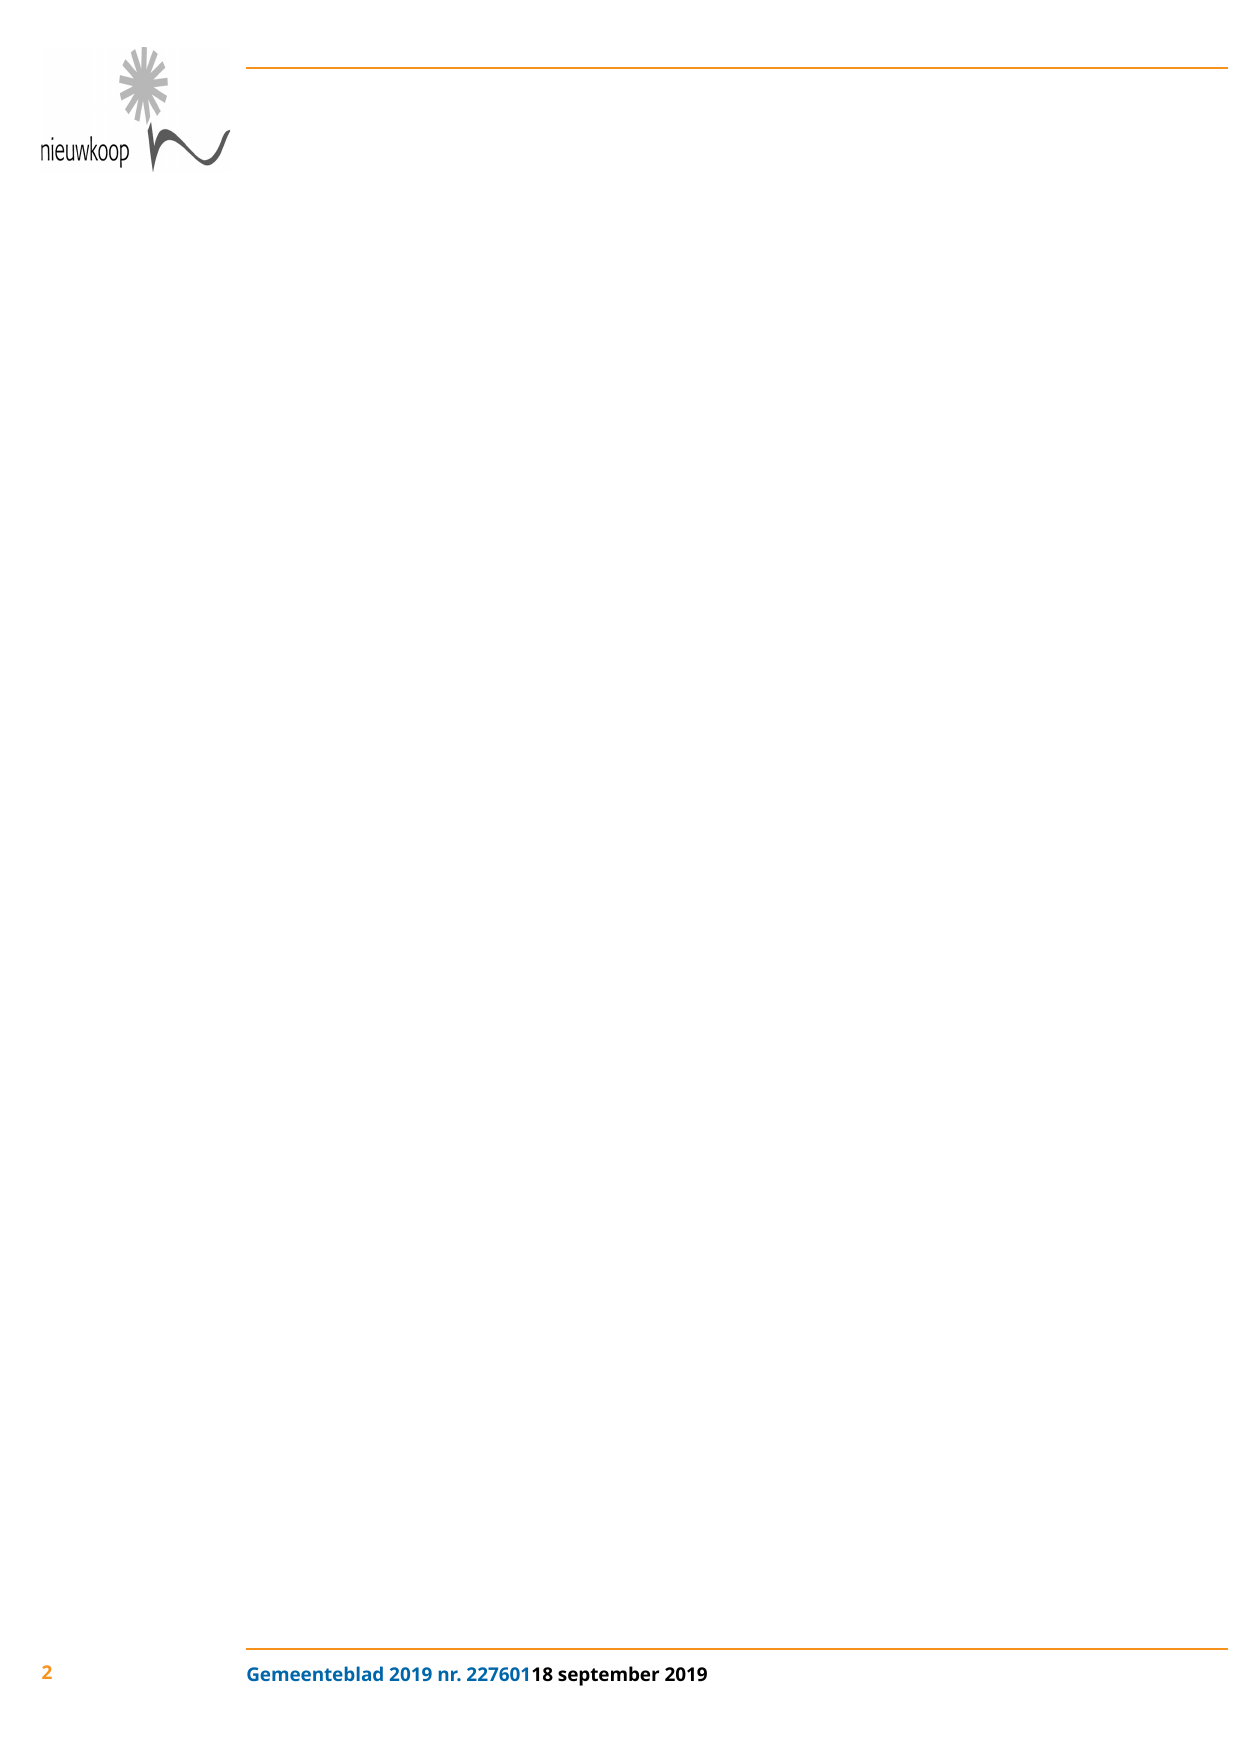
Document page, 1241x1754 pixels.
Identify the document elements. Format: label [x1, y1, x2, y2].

picture [41, 47, 231, 172]
